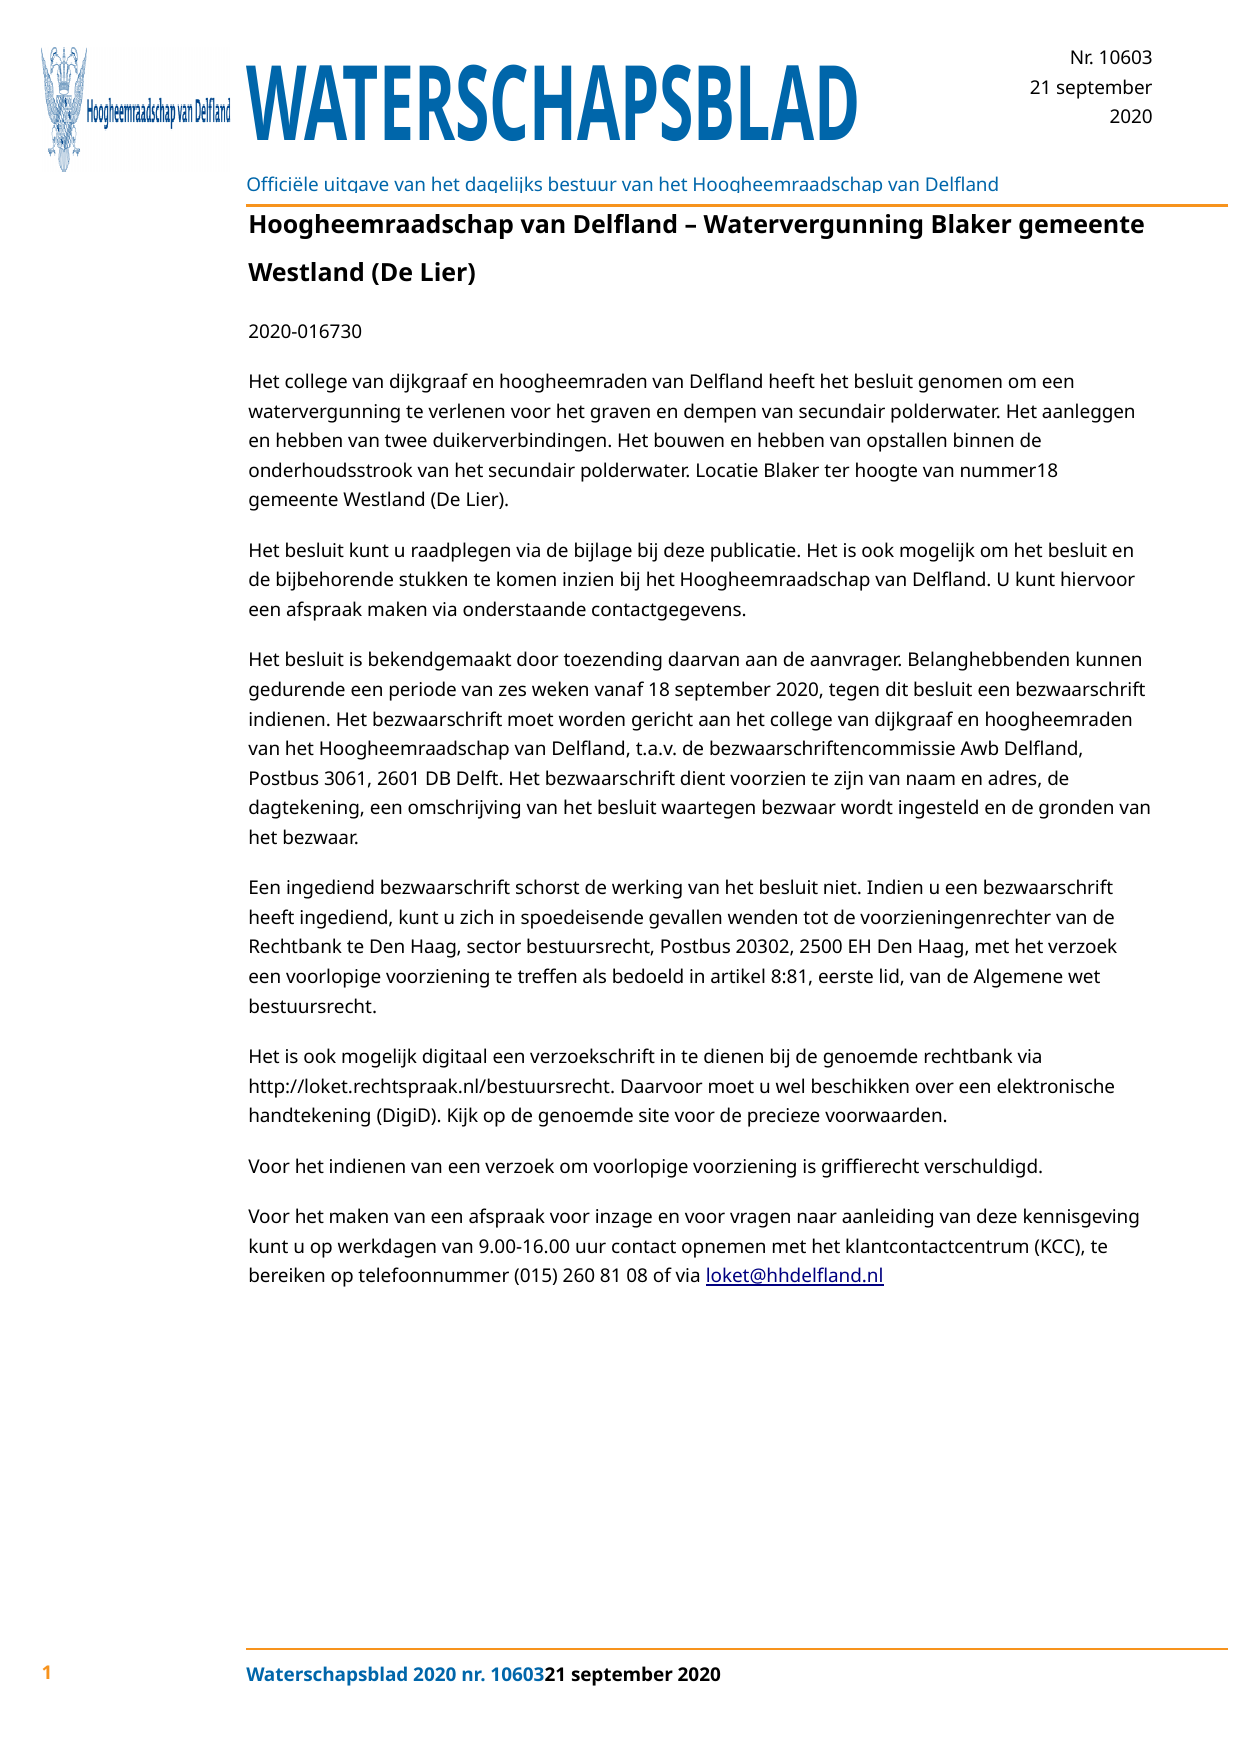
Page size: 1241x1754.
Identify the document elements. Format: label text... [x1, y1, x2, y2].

text Het besluit is bekendgemaakt door toezending daarvan aan de aanvrager. Belanghebbenden kunnen gedurende een periode van zes weken vanaf 18 september 2020, tegen dit besluit een bezwaarschrift indienen. Het bezwaarschrift moet worden gericht aan het college van dijkgraaf en hoogheemraden van het Hoogheemraadschap van Delfland, t.a.v. de bezwaarschriftencommissie Awb Delfland, Postbus 3061, 2601 DB Delft. Het bezwaarschrift dient voorzien te zijn van naam en adres, de dagtekening, een omschrijving van het besluit waartegen bezwaar wordt ingesteld en de gronden van het bezwaar. [248, 647, 1152, 850]
text 2020-016730 [248, 318, 1152, 344]
text Hoogheemraadschap van Delfland – Watervergunning Blaker gemeente Westland (De Lier) [248, 207, 1152, 288]
text Een ingediend bezwaarschrift schorst de werking van het besluit niet. Indien u een bezwaarschrift heeft ingediend, kunt u zich in spoedeisende gevallen wenden tot de voorzieningenrechter van de Rechtbank te Den Haag, sector bestuursrecht, Postbus 20302, 2500 EH Den Haag, met het verzoek een voorlopige voorziening te treffen als bedoeld in artikel 8:81, eerste lid, van de Algemene wet bestuursrecht. [248, 874, 1152, 1019]
picture [41, 47, 231, 172]
text Voor het indienen van een verzoek om voorlopige voorziening is griffierecht verschuldigd. [248, 1153, 1152, 1179]
text Voor het maken van een afspraak voor inzage en voor vragen naar aanleiding van deze kennisgeving kunt u op werkdagen van 9.00-16.00 uur contact opnemen met het klantcontactcentrum (KCC), te bereiken op telefoonnummer (015) 260 81 08 of via loket@hhdelfland.nl [248, 1203, 1152, 1288]
text Het college van dijkgraaf en hoogheemraden van Delfland heeft het besluit genomen om een watervergunning te verlenen voor het graven en dempen van secundair polderwater. Het aanleggen en hebben van twee duikerverbindingen. Het bouwen en hebben van opstallen binnen de onderhoudsstrook van het secundair polderwater. Locatie Blaker ter hoogte van nummer18 gemeente Westland (De Lier). [248, 368, 1152, 512]
text Het besluit kunt u raadplegen via de bijlage bij deze publicatie. Het is ook mogelijk om het besluit en de bijbehorende stukken te komen inzien bij het Hoogheemraadschap van Delfland. U kunt hiervoor een afspraak maken via onderstaande contactgegevens. [248, 537, 1152, 622]
text Het is ook mogelijk digitaal een verzoekschrift in te dienen bij de genoemde rechtbank via http://loket.rechtspraak.nl/bestuursrecht. Daarvoor moet u wel beschikken over een elektronische handtekening (DigiD). Kijk op de genoemde site voor de precieze voorwaarden. [248, 1043, 1152, 1128]
